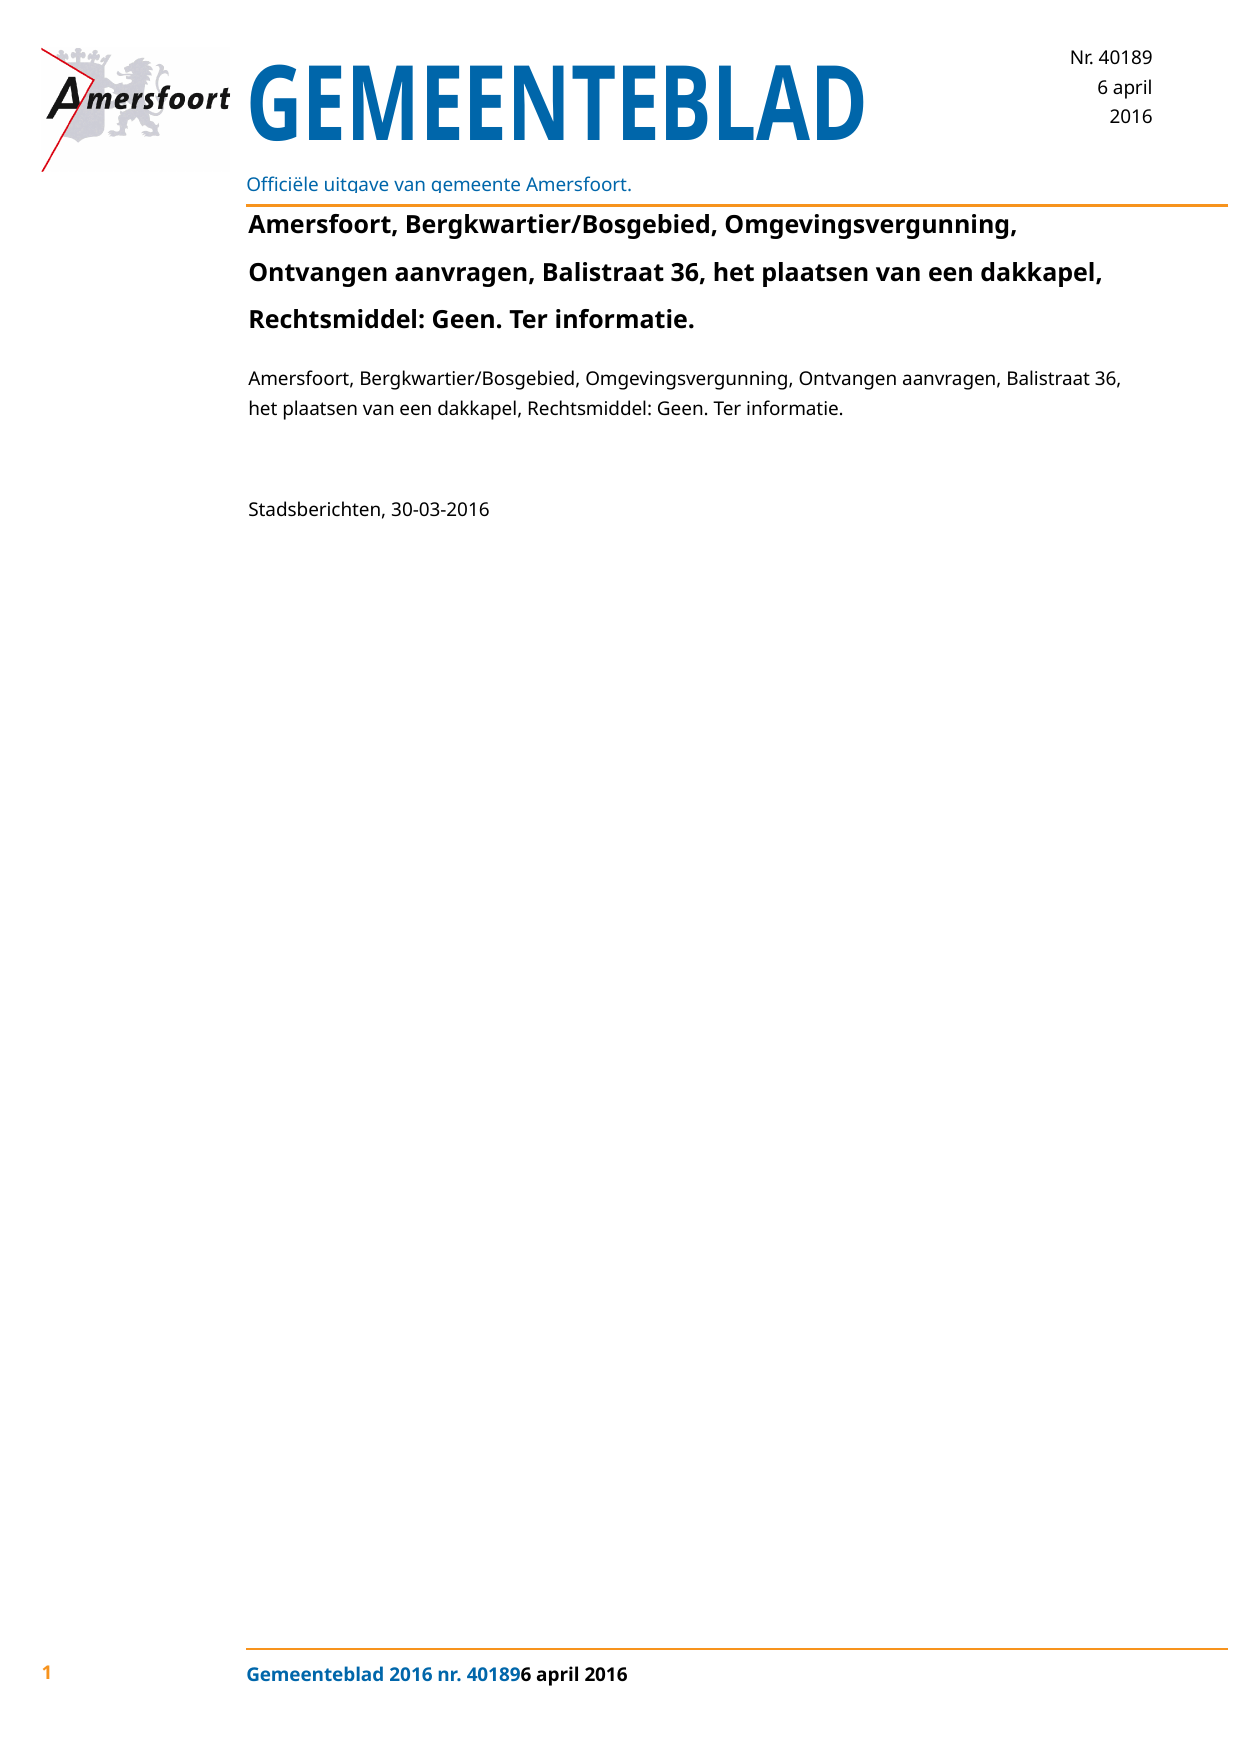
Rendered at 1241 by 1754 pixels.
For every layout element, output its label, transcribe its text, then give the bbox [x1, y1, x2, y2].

text Amersfoort, Bergkwartier/Bosgebied, Omgevingsvergunning, Ontvangen aanvragen, Balistraat 36, het plaatsen van een dakkapel, Rechtsmiddel: Geen. Ter informatie. [248, 207, 1152, 336]
text Stadsberichten, 30-03-2016 [248, 496, 1152, 522]
text Amersfoort, Bergkwartier/Bosgebied, Omgevingsvergunning, Ontvangen aanvragen, Balistraat 36, het plaatsen van een dakkapel, Rechtsmiddel: Geen. Ter informatie. [248, 366, 1152, 421]
picture [41, 47, 231, 172]
